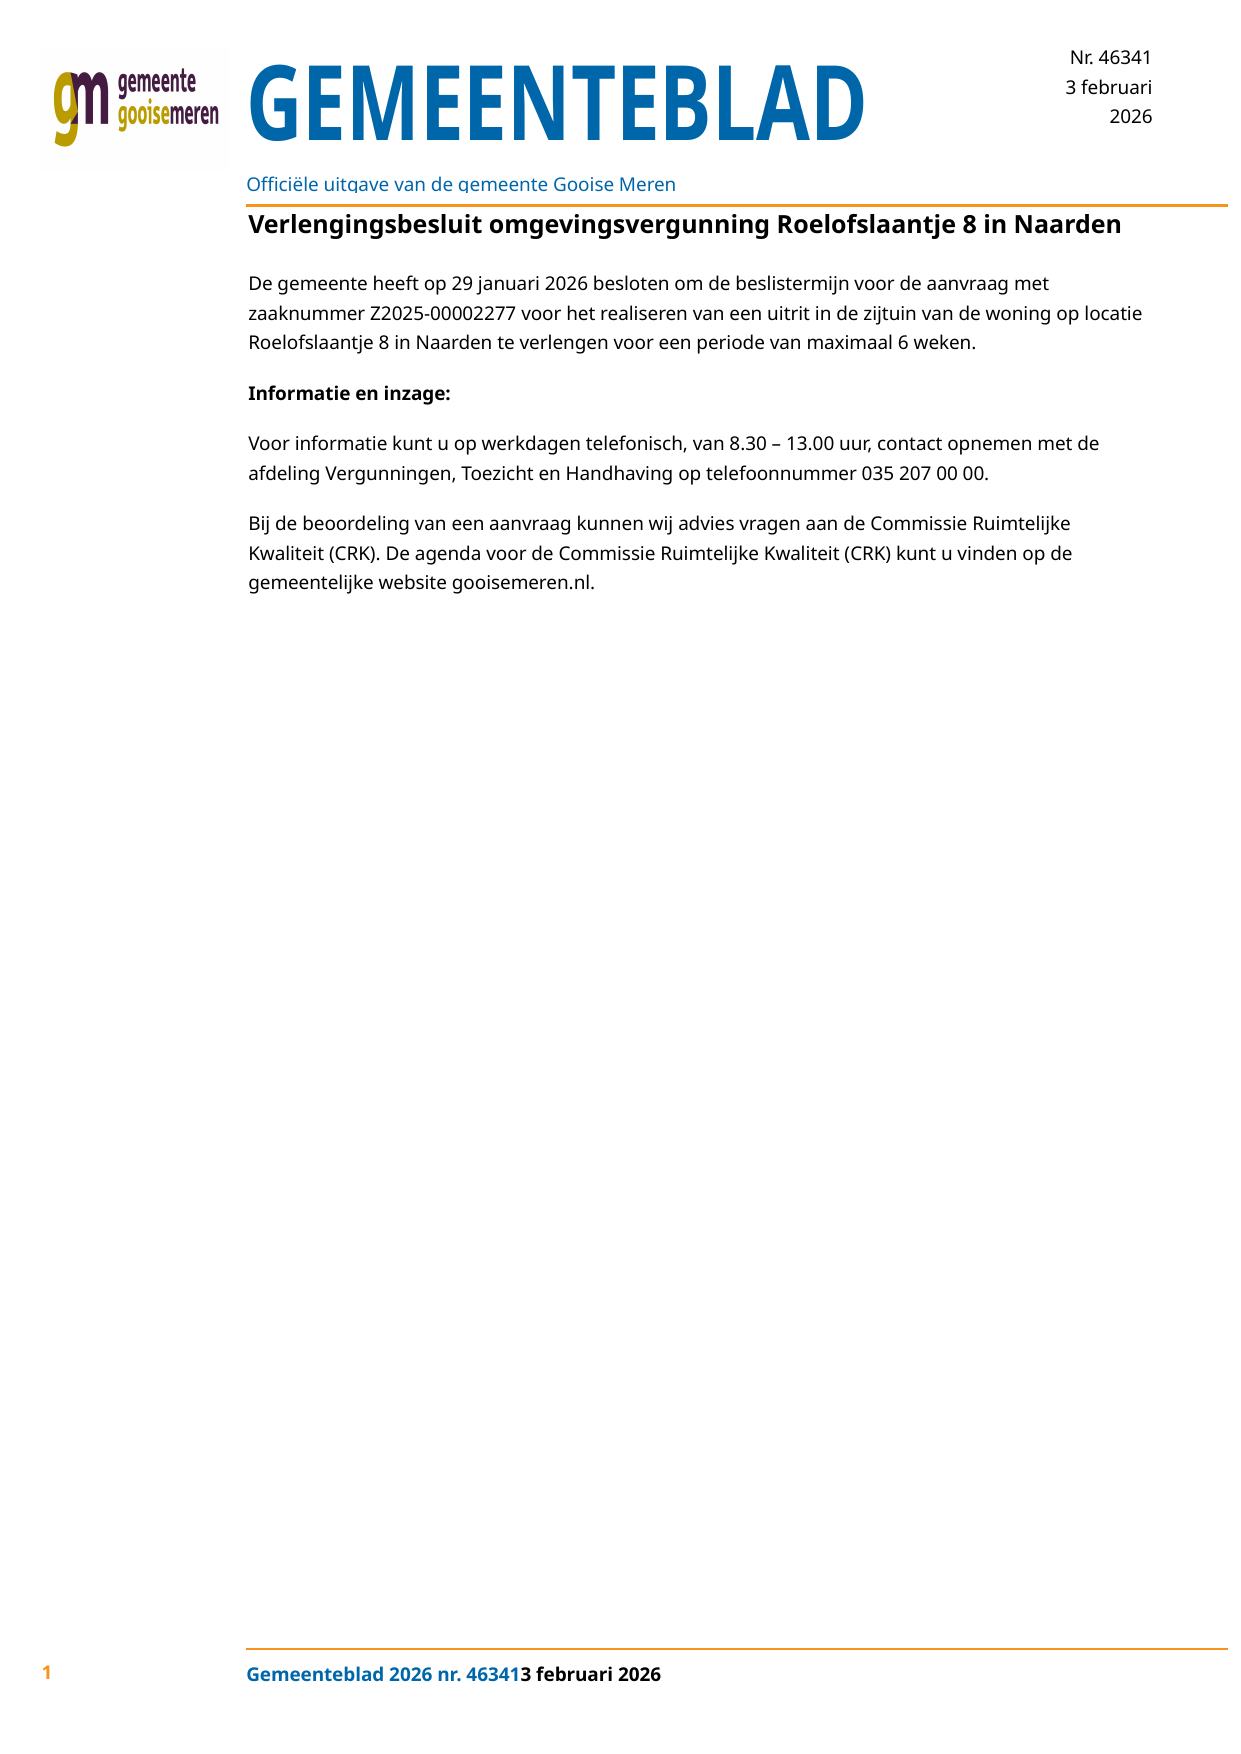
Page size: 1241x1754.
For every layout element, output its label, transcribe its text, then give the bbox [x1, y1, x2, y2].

text De gemeente heeft op 29 januari 2026 besloten om de beslistermijn voor de aanvraag met zaaknummer Z2025-00002277 voor het realiseren van een uitrit in de zijtuin van de woning op locatie Roelofslaantje 8 in Naarden te verlengen voor een periode van maximaal 6 weken. [248, 270, 1152, 355]
text Voor informatie kunt u op werkdagen telefonisch, van 8.30 – 13.00 uur, contact opnemen met de afdeling Vergunningen, Toezicht en Handhaving op telefoonnummer 035 207 00 00. [248, 430, 1152, 486]
picture [41, 47, 231, 172]
text Informatie en inzage: [248, 380, 1152, 406]
text Bij de beoordeling van een aanvraag kunnen wij advies vragen aan de Commissie Ruimtelijke Kwaliteit (CRK). De agenda voor de Commissie Ruimtelijke Kwaliteit (CRK) kunt u vinden op de gemeentelijke website gooisemeren.nl. [248, 510, 1152, 595]
text Verlengingsbesluit omgevingsvergunning Roelofslaantje 8 in Naarden [248, 207, 1152, 241]
